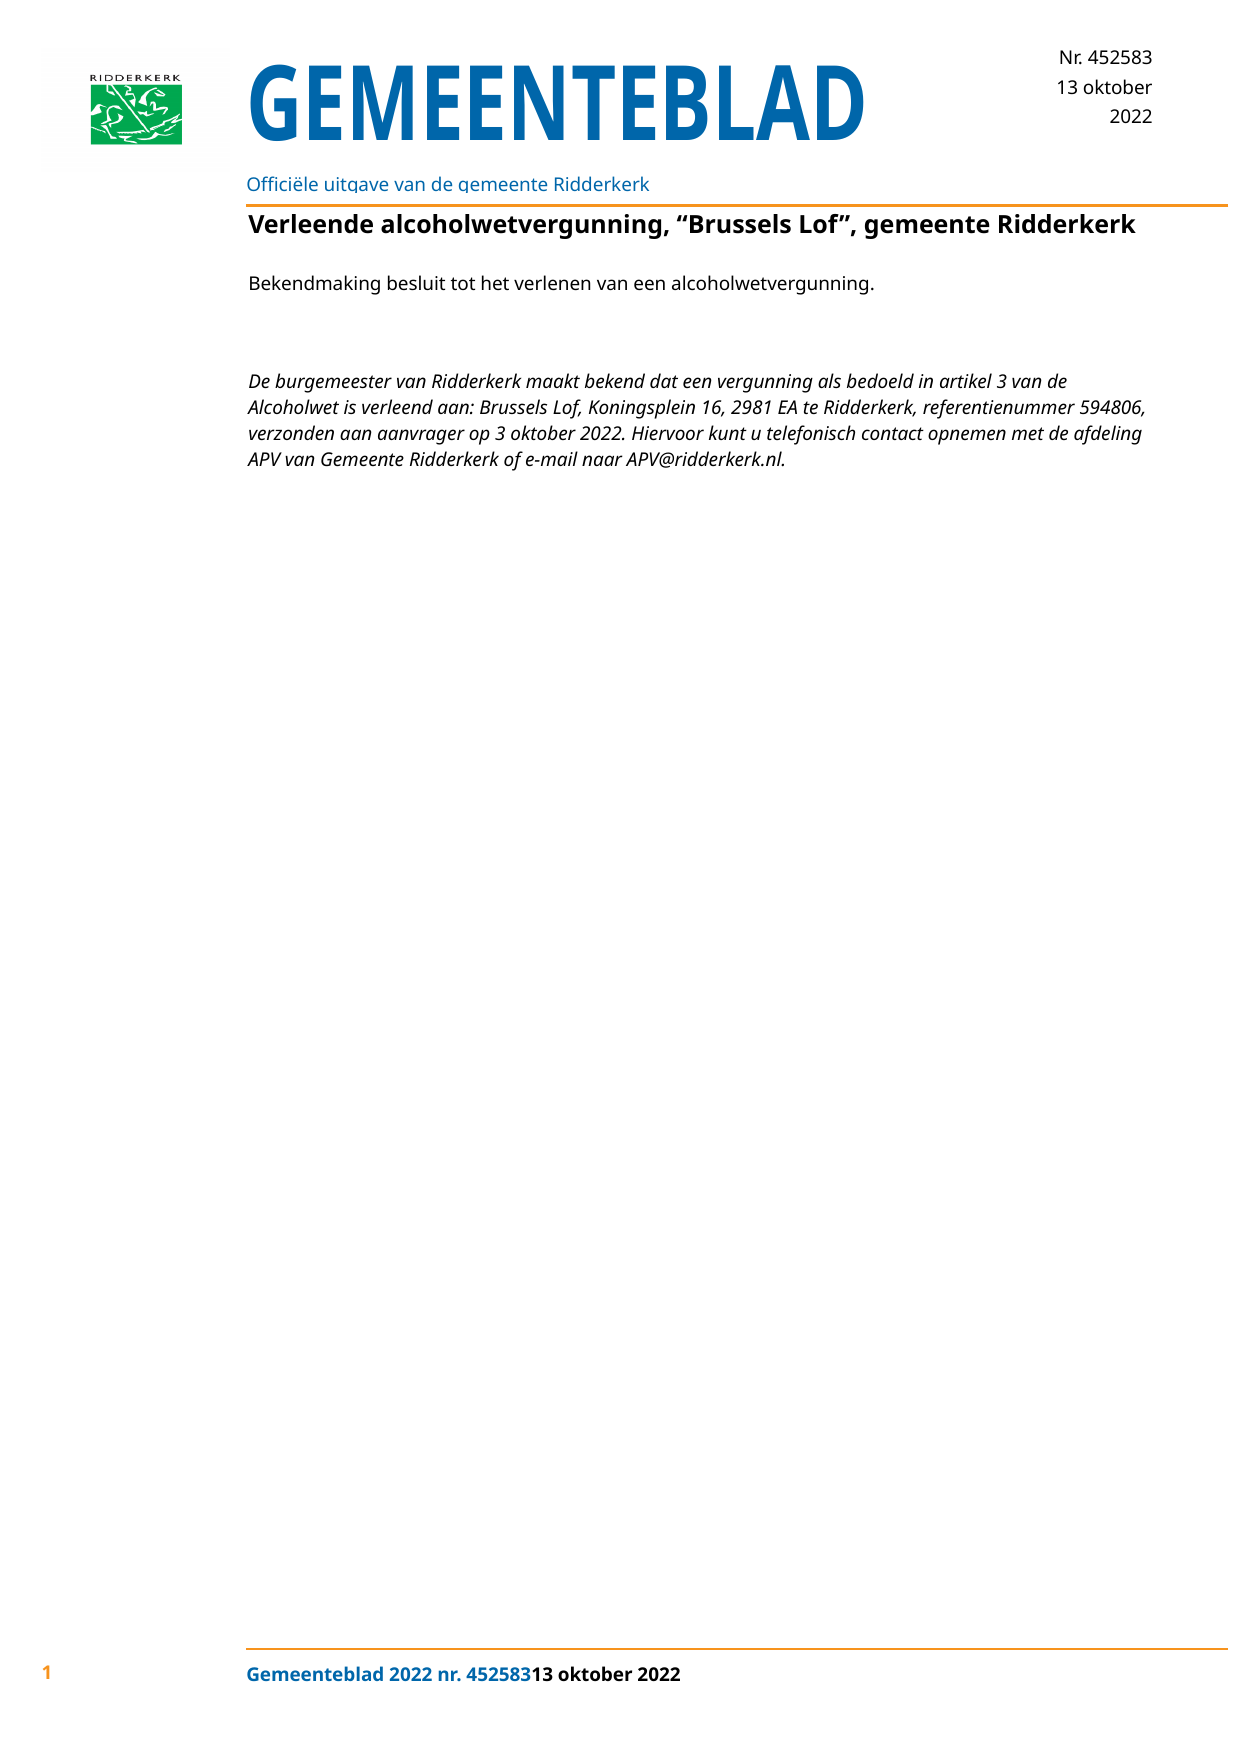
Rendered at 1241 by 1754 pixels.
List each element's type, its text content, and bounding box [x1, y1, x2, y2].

text Verleende alcoholwetvergunning, “Brussels Lof”, gemeente Ridderkerk [248, 207, 1152, 241]
picture [41, 47, 231, 172]
text De burgemeester van Ridderkerk maakt bekend dat een vergunning als bedoeld in artikel 3 van de Alcoholwet is verleend aan: Brussels Lof, Koningsplein 16, 2981 EA te Ridderkerk, referentienummer 594806, verzonden aan aanvrager op 3 oktober 2022. Hiervoor kunt u telefonisch contact opnemen met de afdeling APV van Gemeente Ridderkerk of e-mail naar APV@ridderkerk.nl. [248, 368, 1152, 471]
text Bekendmaking besluit tot het verlenen van een alcoholwetvergunning. [248, 270, 1152, 296]
